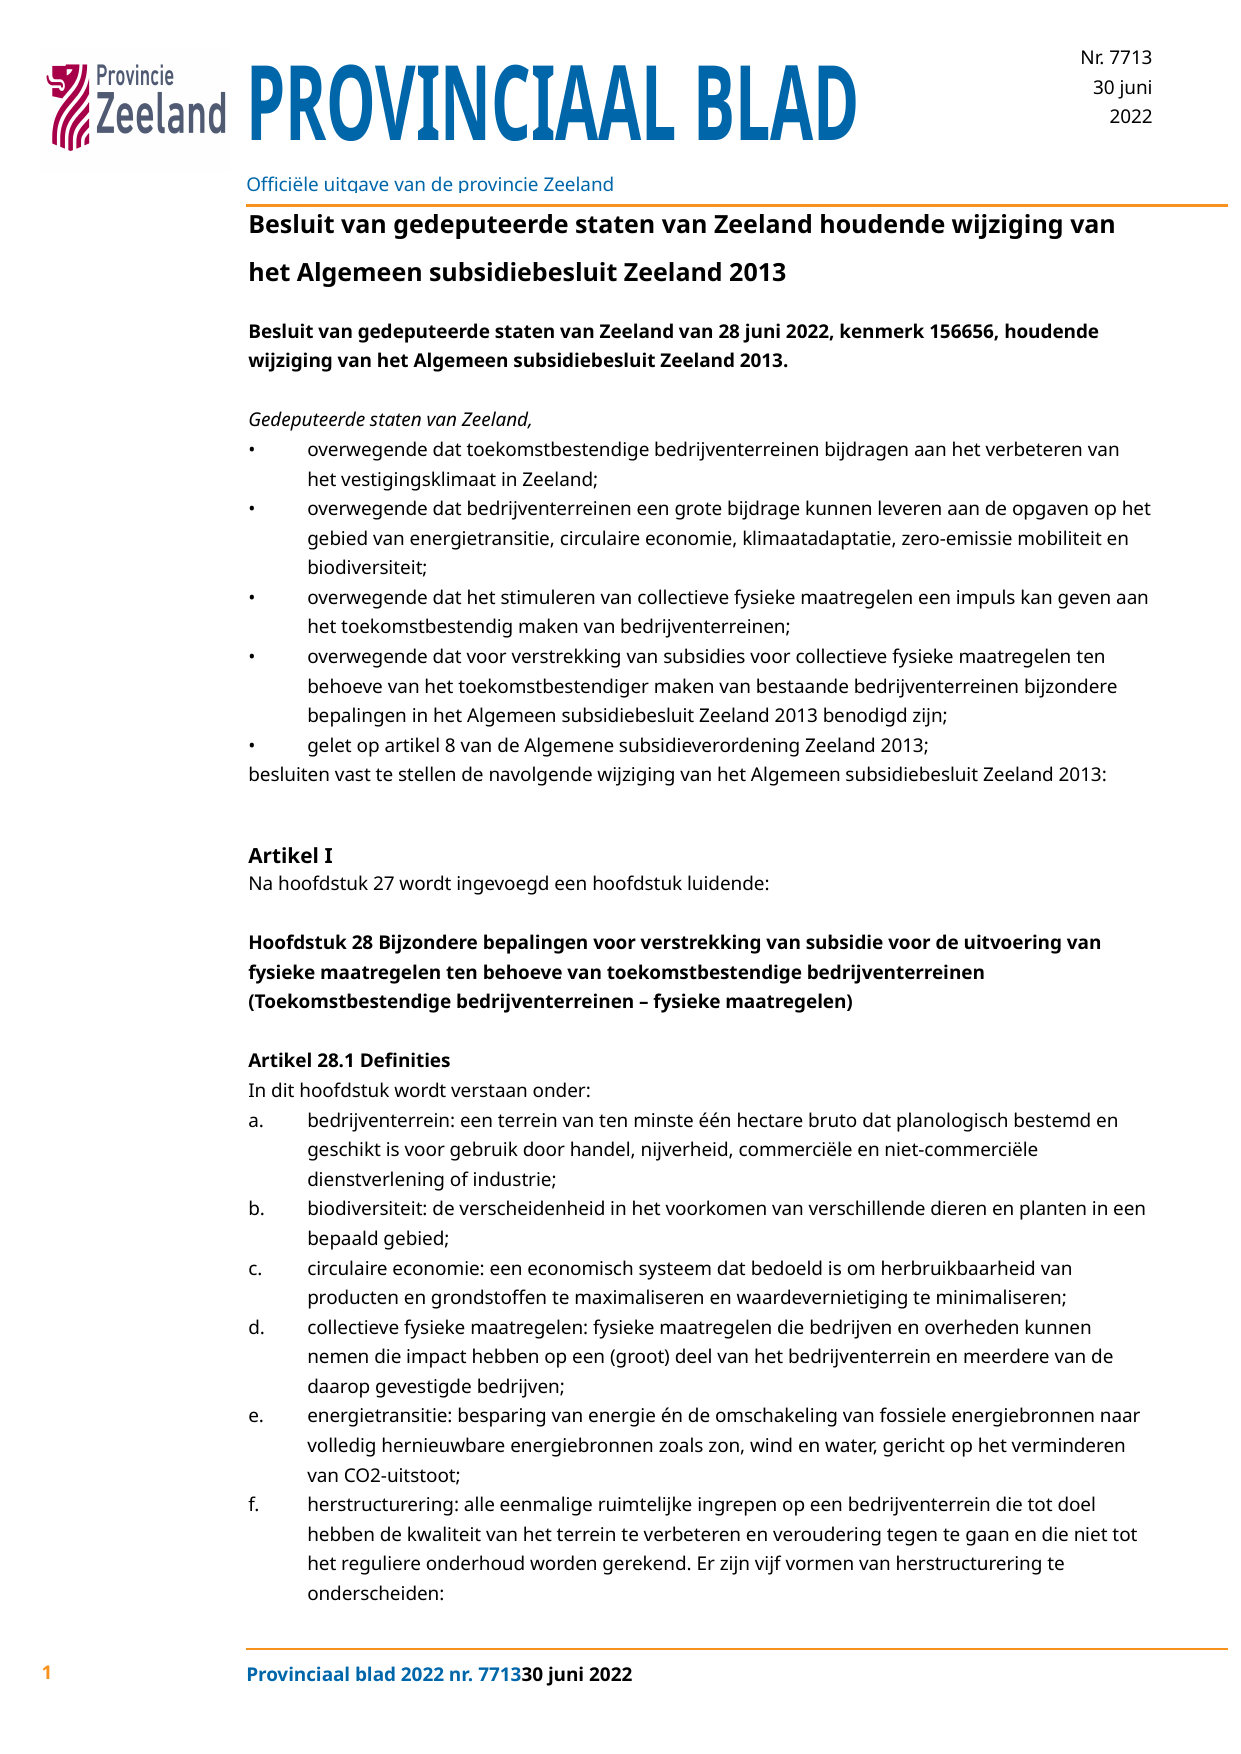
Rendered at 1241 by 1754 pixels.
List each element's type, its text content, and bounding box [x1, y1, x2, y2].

text Na hoofdstuk 27 wordt ingevoegd een hoofdstuk luidende: [248, 870, 1152, 896]
text Hoofdstuk 28 Bijzondere bepalingen voor verstrekking van subsidie voor de uitvoering van fysieke maatregelen ten behoeve van toekomstbestendige bedrijventerreinen (Toekomstbestendige bedrijventerreinen – fysieke maatregelen) [248, 929, 1152, 1014]
list gelet op artikel 8 van de Algemene subsidieverordening Zeeland 2013; [248, 732, 1152, 758]
list circulaire economie: een economisch systeem dat bedoeld is om herbruikbaarheid van producten en grondstoffen te maximaliseren en waardevernietiging te minimaliseren; [248, 1255, 1152, 1310]
text Gedeputeerde staten van Zeeland, [248, 407, 1152, 432]
list energietransitie: besparing van energie én de omschakeling van fossiele energiebronnen naar volledig hernieuwbare energiebronnen zoals zon, wind en water, gericht op het verminderen van CO2-uitstoot; [248, 1403, 1152, 1487]
list overwegende dat het stimuleren van collectieve fysieke maatregelen een impuls kan geven aan het toekomstbestendig maken van bedrijventerreinen; [248, 584, 1152, 639]
list overwegende dat toekomstbestendige bedrijventerreinen bijdragen aan het verbeteren van het vestigingsklimaat in Zeeland; [248, 436, 1152, 492]
list bedrijventerrein: een terrein van ten minste één hectare bruto dat planologisch bestemd en geschikt is voor gebruik door handel, nijverheid, commerciële en niet-commerciële dienstverlening of industrie; [248, 1107, 1152, 1192]
list herstructurering: alle eenmalige ruimtelijke ingrepen op een bedrijventerrein die tot doel hebben de kwaliteit van het terrein te verbeteren en veroudering tegen te gaan en die niet tot het reguliere onderhoud worden gerekend. Er zijn vijf vormen van herstructurering te onderscheiden: [248, 1491, 1152, 1606]
text besluiten vast te stellen de navolgende wijziging van het Algemeen subsidiebesluit Zeeland 2013: [248, 762, 1152, 787]
text Artikel 28.1 Definities [248, 1048, 1152, 1073]
list collectieve fysieke maatregelen: fysieke maatregelen die bedrijven en overheden kunnen nemen die impact hebben op een (groot) deel van het bedrijventerrein en meerdere van de daarop gevestigde bedrijven; [248, 1314, 1152, 1399]
list biodiversiteit: de verscheidenheid in het voorkomen van verschillende dieren en planten in een bepaald gebied; [248, 1196, 1152, 1251]
list overwegende dat voor verstrekking van subsidies voor collectieve fysieke maatregelen ten behoeve van het toekomstbestendiger maken van bestaande bedrijventerreinen bijzondere bepalingen in het Algemeen subsidiebesluit Zeeland 2013 benodigd zijn; [248, 643, 1152, 728]
text In dit hoofdstuk wordt verstaan onder: [248, 1077, 1152, 1103]
text Besluit van gedeputeerde staten van Zeeland van 28 juni 2022, kenmerk 156656, houdende wijziging van het Algemeen subsidiebesluit Zeeland 2013. [248, 318, 1152, 373]
list overwegende dat bedrijventerreinen een grote bijdrage kunnen leveren aan de opgaven op het gebied van energietransitie, circulaire economie, klimaatadaptatie, zero-emissie mobiliteit en biodiversiteit; [248, 495, 1152, 580]
text Artikel I [248, 842, 1152, 870]
text Besluit van gedeputeerde staten van Zeeland houdende wijziging van het Algemeen subsidiebesluit Zeeland 2013 [248, 207, 1152, 288]
picture [41, 47, 231, 172]
